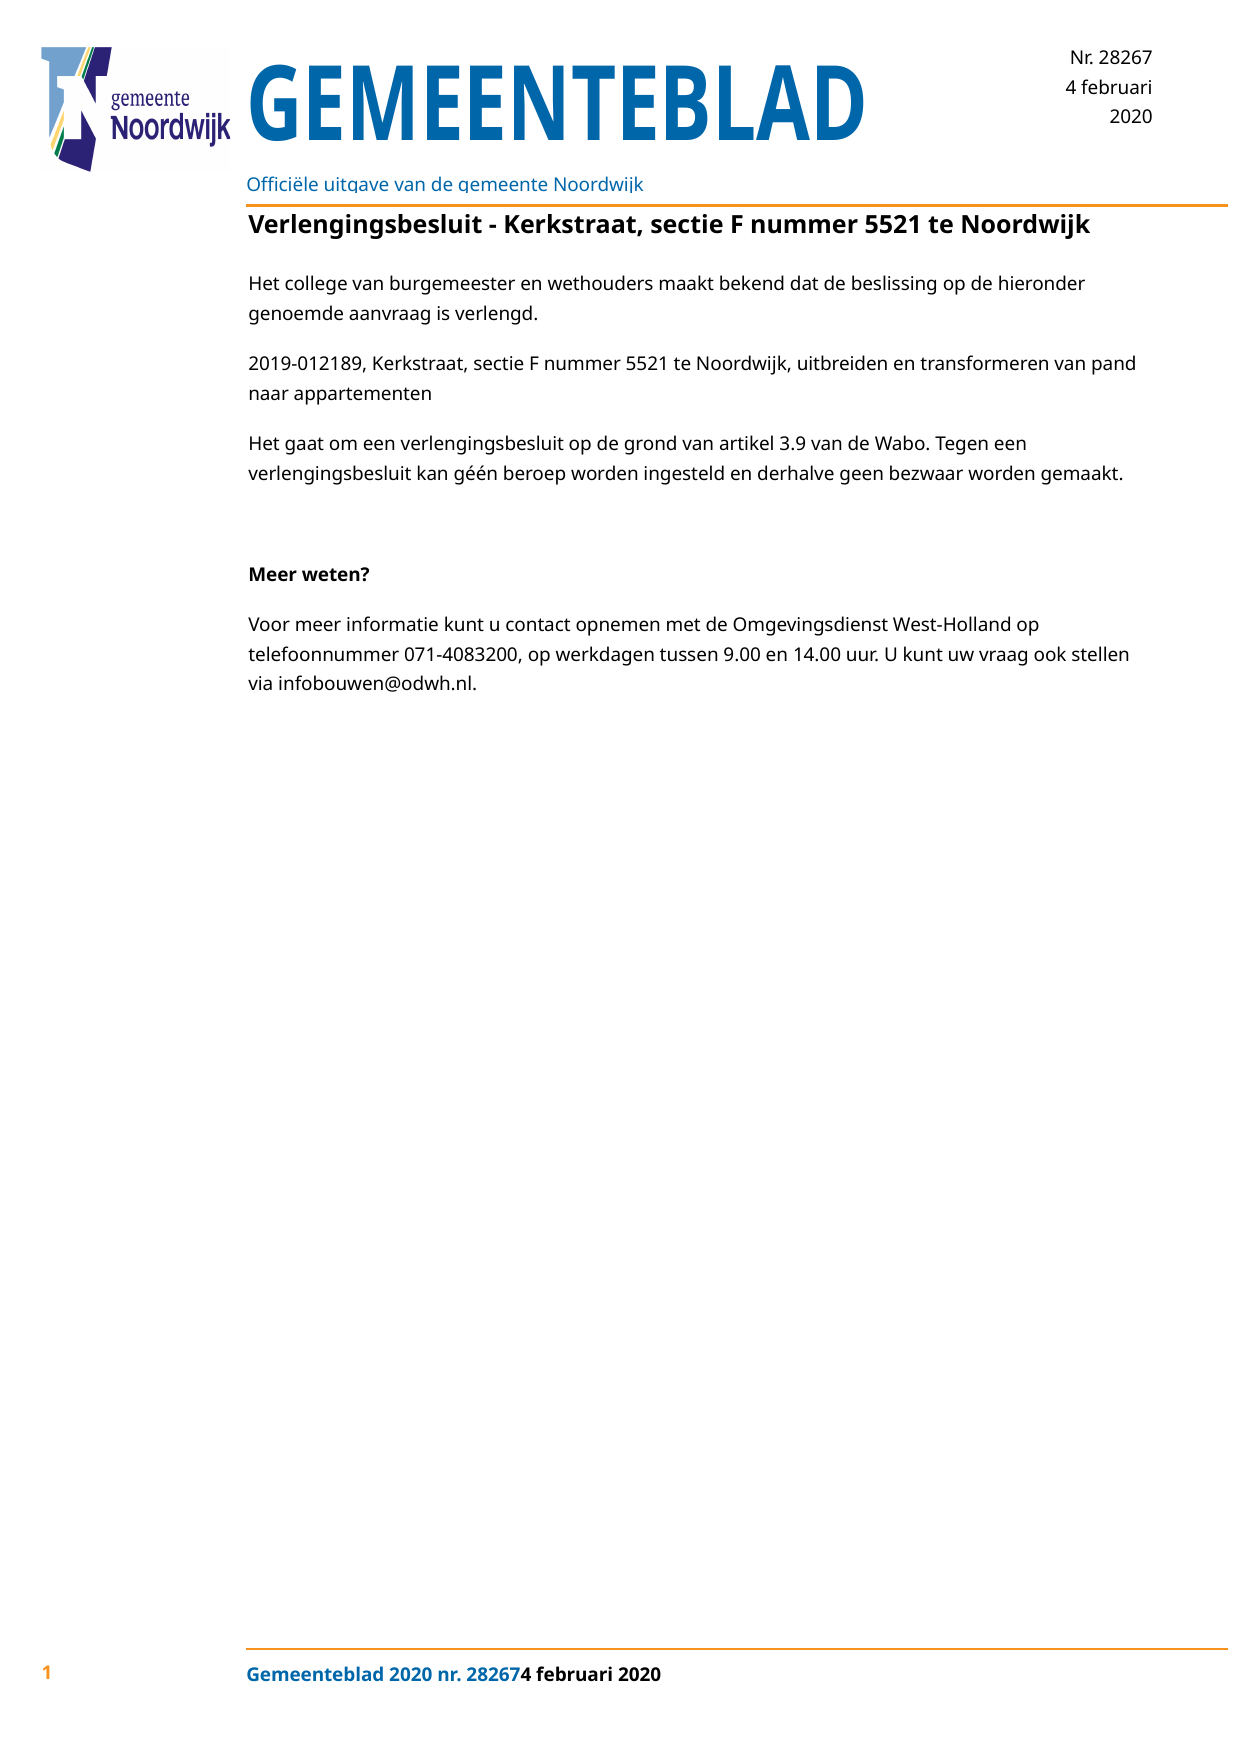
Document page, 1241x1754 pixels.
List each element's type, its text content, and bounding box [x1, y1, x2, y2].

text Het college van burgemeester en wethouders maakt bekend dat de beslissing op de hieronder genoemde aanvraag is verlengd. [248, 270, 1152, 326]
text 2019-012189, Kerkstraat, sectie F nummer 5521 te Noordwijk, uitbreiden en transformeren van pand naar appartementen [248, 350, 1152, 406]
text Meer weten? [248, 561, 1152, 586]
text Voor meer informatie kunt u contact opnemen met de Omgevingsdienst West-Holland op telefoonnummer 071-4083200, op werkdagen tussen 9.00 en 14.00 uur. U kunt uw vraag ook stellen via infobouwen@odwh.nl. [248, 611, 1152, 696]
picture [41, 47, 231, 172]
text Verlengingsbesluit - Kerkstraat, sectie F nummer 5521 te Noordwijk [248, 207, 1152, 241]
text Het gaat om een verlengingsbesluit op de grond van artikel 3.9 van de Wabo. Tegen een verlengingsbesluit kan géén beroep worden ingesteld en derhalve geen bezwaar worden gemaakt. [248, 430, 1152, 486]
